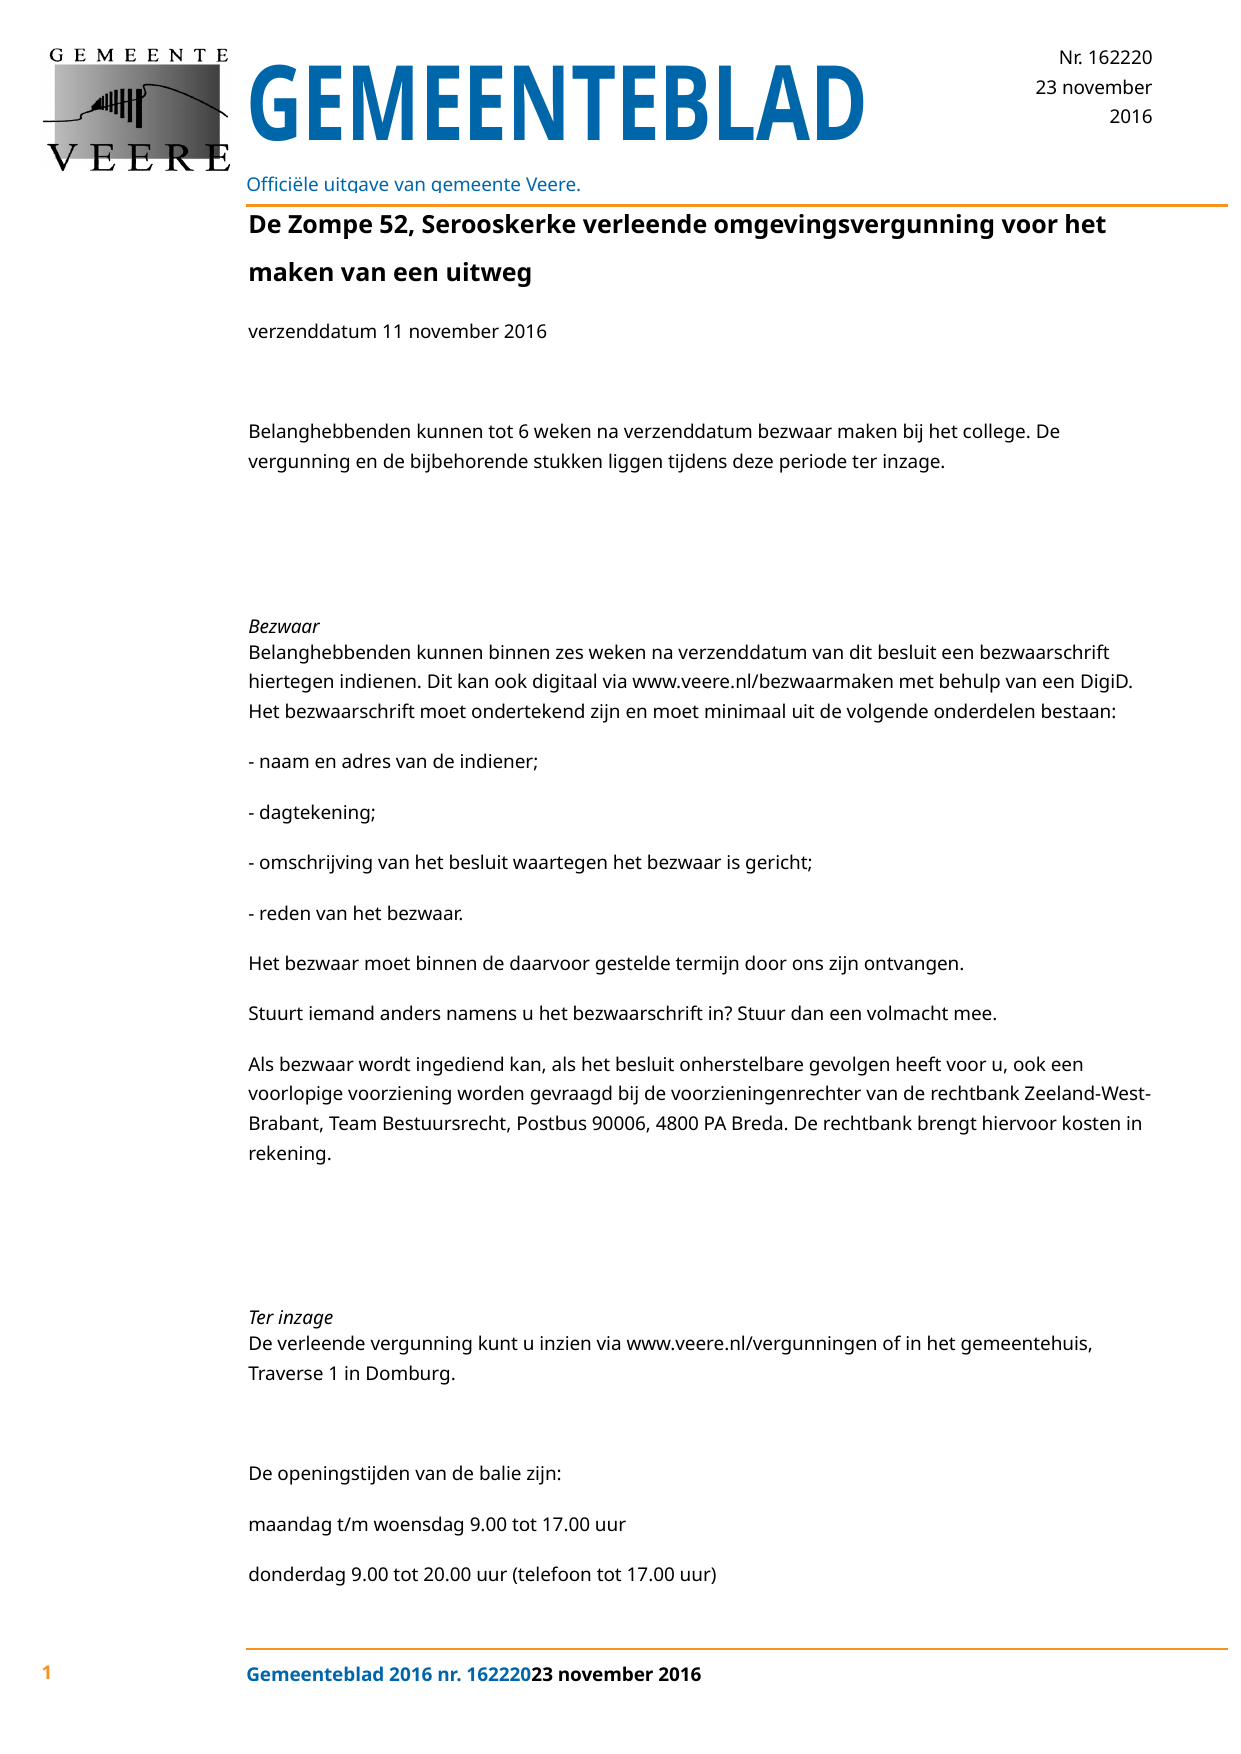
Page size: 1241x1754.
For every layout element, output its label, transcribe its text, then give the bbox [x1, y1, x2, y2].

text - omschrijving van het besluit waartegen het bezwaar is gericht; [248, 849, 1152, 875]
text De openingstijden van de balie zijn: [248, 1461, 1152, 1486]
text Het bezwaar moet binnen de daarvoor gestelde termijn door ons zijn ontvangen. [248, 950, 1152, 976]
picture [41, 47, 231, 172]
text donderdag 9.00 tot 20.00 uur (telefoon tot 17.00 uur) [248, 1561, 1152, 1587]
text Belanghebbenden kunnen binnen zes weken na verzenddatum van dit besluit een bezwaarschrift hiertegen indienen. Dit kan ook digitaal via www.veere.nl/bezwaarmaken met behulp van een DigiD. Het bezwaarschrift moet ondertekend zijn en moet minimaal uit de volgende onderdelen bestaan: [248, 639, 1152, 724]
text - reden van het bezwaar. [248, 900, 1152, 925]
text Ter inzage [248, 1304, 1152, 1330]
text De verleende vergunning kunt u inzien via www.veere.nl/vergunningen of in het gemeentehuis, Traverse 1 in Domburg. [248, 1330, 1152, 1386]
text - dagtekening; [248, 799, 1152, 824]
text Bezwaar [248, 613, 1152, 639]
text Als bezwaar wordt ingediend kan, als het besluit onherstelbare gevolgen heeft voor u, ook een voorlopige voorziening worden gevraagd bij de voorzieningenrechter van de rechtbank Zeeland-West-Brabant, Team Bestuursrecht, Postbus 90006, 4800 PA Breda. De rechtbank brengt hiervoor kosten in rekening. [248, 1051, 1152, 1165]
text - naam en adres van de indiener; [248, 748, 1152, 774]
text De Zompe 52, Serooskerke verleende omgevingsvergunning voor het maken van een uitweg [248, 207, 1152, 288]
text Stuurt iemand anders namens u het bezwaarschrift in? Stuur dan een volmacht mee. [248, 1001, 1152, 1026]
text maandag t/m woensdag 9.00 tot 17.00 uur [248, 1511, 1152, 1537]
text verzenddatum 11 november 2016 [248, 318, 1152, 344]
text Belanghebbenden kunnen tot 6 weken na verzenddatum bezwaar maken bij het college. De vergunning en de bijbehorende stukken liggen tijdens deze periode ter inzage. [248, 419, 1152, 474]
